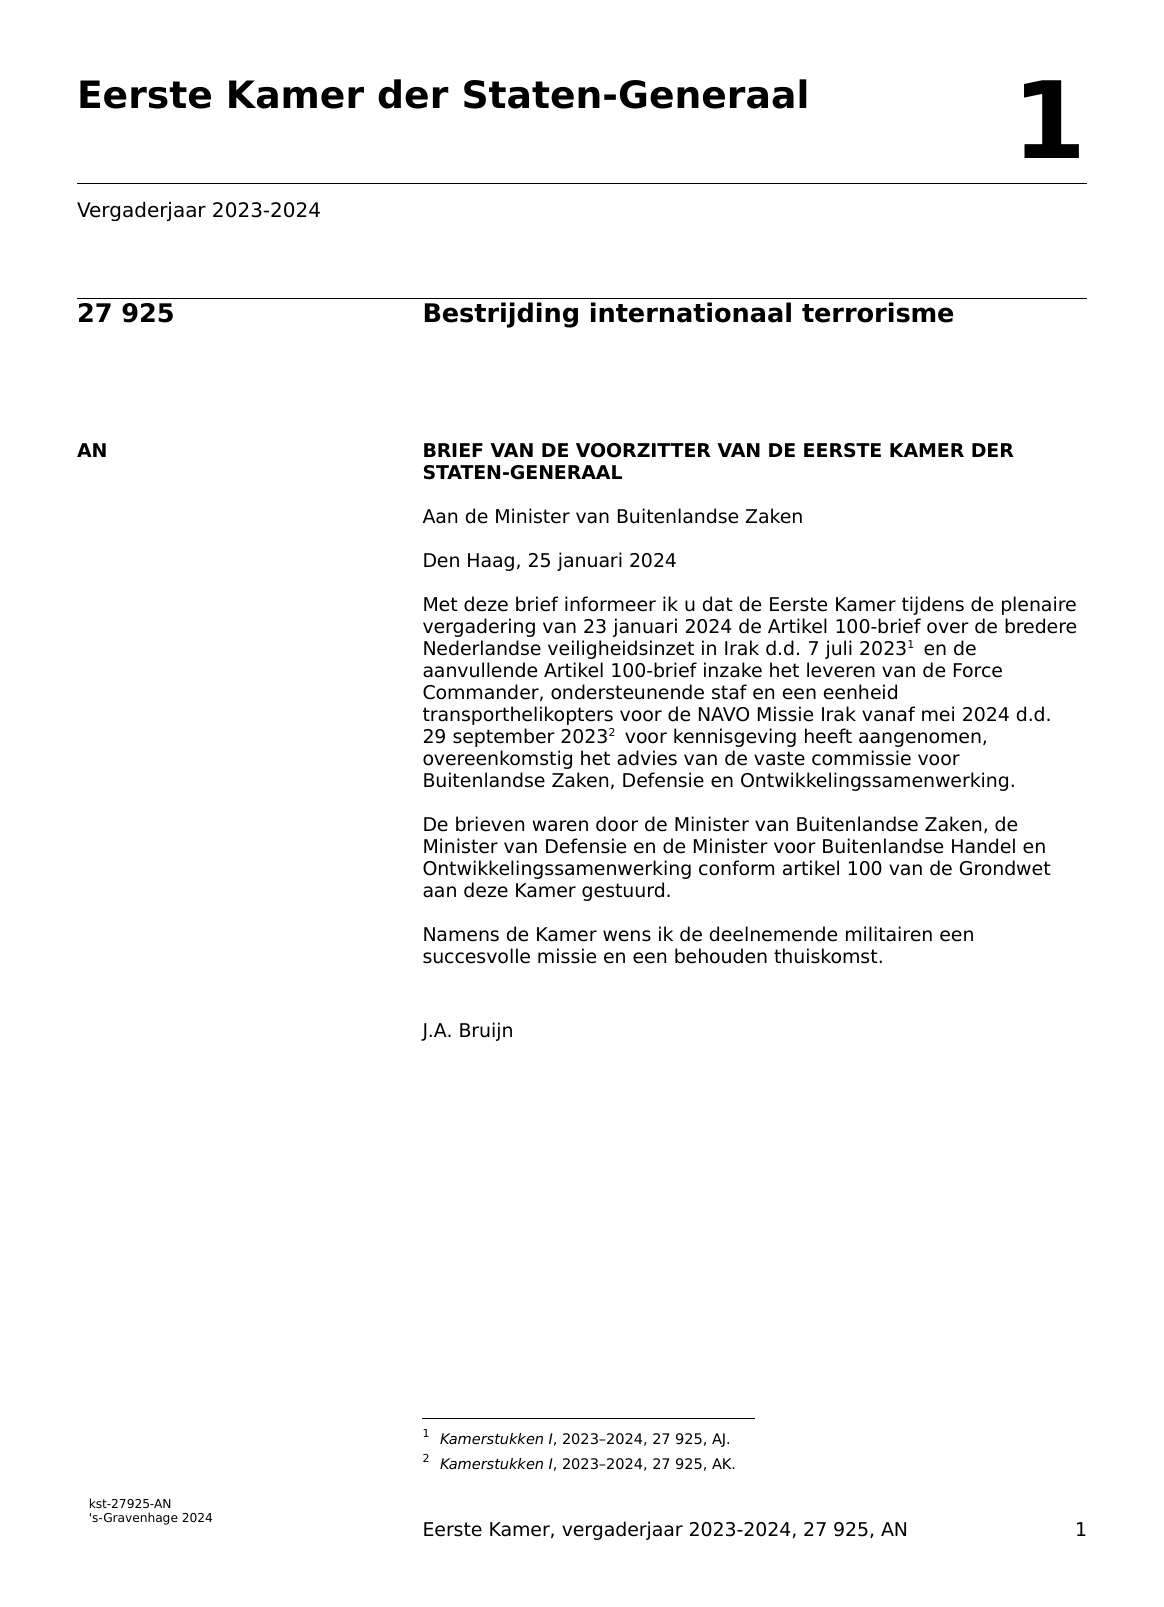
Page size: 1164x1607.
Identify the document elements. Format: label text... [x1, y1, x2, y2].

subtitle AN BRIEF VAN DE VOORZITTER VAN DE EERSTE KAMER DER STATEN-GENERAAL [77, 440, 1087, 484]
text J.A. Bruijn [422, 998, 1087, 1042]
text Den Haag, 25 januari 2024 [422, 550, 1087, 572]
table_cell Vergaderjaar 2023-2024 [77, 184, 1087, 298]
table_header 1 [886, 59, 1087, 183]
text Met deze brief informeer ik u dat de Eerste Kamer tijdens de plenaire vergadering van 23 januari 2024 de Artikel 100-brief over de bredere Nederlandse veiligheidsinzet in Irak d.d. 7 juli 2023 en de aanvullende Artikel 100-brief inzake het leveren van de Force Commander, ondersteunende staf en een eenheid transporthelikopters voor de NAVO Missie Irak vanaf mei 2024 d.d. 29 september 2023 voor kennisgeving heeft aangenomen, overeenkomstig het advies van de vaste commissie voor Buitenlandse Zaken, Defensie en Ontwikkelingssamenwerking. [422, 594, 1087, 792]
text Kamerstukken I, 2023–2024, 27 925, AJ. [422, 1427, 1087, 1449]
subtitle 27 925 Bestrijding internationaal terrorisme [77, 299, 1087, 329]
table_header Eerste Kamer der Staten-Generaal [77, 59, 886, 183]
text De brieven waren door de Minister van Buitenlandse Zaken, de Minister van Defensie en de Minister voor Buitenlandse Handel en Ontwikkelingssamenwerking conform artikel 100 van de Grondwet aan deze Kamer gestuurd. [422, 814, 1087, 902]
text Aan de Minister van Buitenlandse Zaken [422, 506, 1087, 528]
text kst-27925-AN [88, 1497, 323, 1511]
text Namens de Kamer wens ik de deelnemende militairen een succesvolle missie en een behouden thuiskomst. [422, 924, 1087, 968]
text 's-Gravenhage 2024 [88, 1511, 323, 1525]
text Kamerstukken I, 2023–2024, 27 925, AK. [422, 1452, 1087, 1474]
